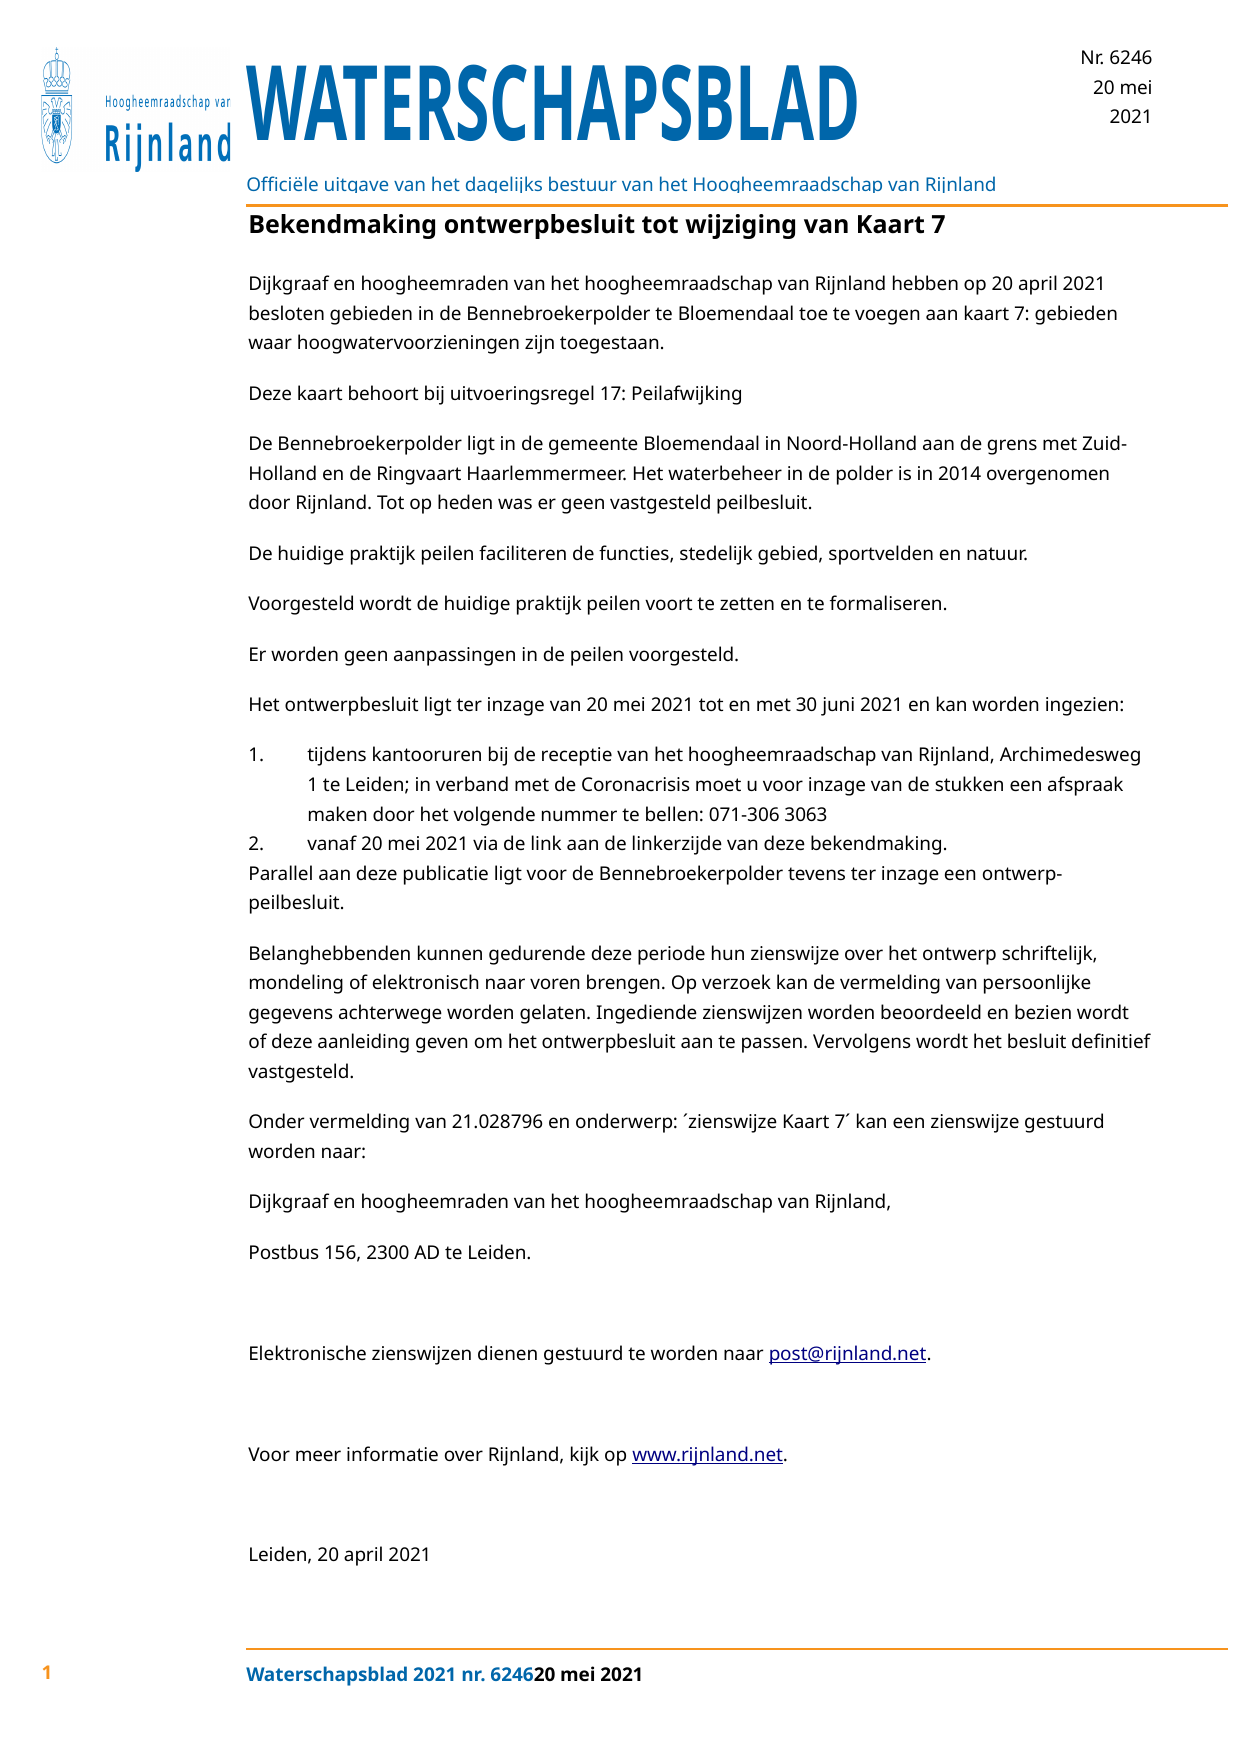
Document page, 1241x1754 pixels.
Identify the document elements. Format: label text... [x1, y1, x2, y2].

text Dijkgraaf en hoogheemraden van het hoogheemraadschap van Rijnland, [248, 1189, 1152, 1214]
text Het ontwerpbesluit ligt ter inzage van 20 mei 2021 tot en met 30 juni 2021 en kan worden ingezien: [248, 691, 1152, 717]
picture [41, 47, 231, 172]
list tijdens kantooruren bij de receptie van het hoogheemraadschap van Rijnland, Archimedesweg 1 te Leiden; in verband met de Coronacrisis moet u voor inzage van de stukken een afspraak maken door het volgende nummer te bellen: 071-306 3063 [248, 742, 1152, 826]
text De Bennebroekerpolder ligt in de gemeente Bloemendaal in Noord-Holland aan de grens met Zuid-Holland en de Ringvaart Haarlemmermeer. Het waterbeheer in de polder is in 2014 overgenomen door Rijnland. Tot op heden was er geen vastgesteld peilbesluit. [248, 430, 1152, 515]
list vanaf 20 mei 2021 via de link aan de linkerzijde van deze bekendmaking. [248, 830, 1152, 856]
text Bekendmaking ontwerpbesluit tot wijziging van Kaart 7 [248, 207, 1152, 241]
text De huidige praktijk peilen faciliteren de functies, stedelijk gebied, sportvelden en natuur. [248, 540, 1152, 566]
text Voor meer informatie over Rijnland, kijk op www.rijnland.net. [248, 1441, 1152, 1466]
text Elektronische zienswijzen dienen gestuurd te worden naar post@rijnland.net. [248, 1340, 1152, 1366]
text Leiden, 20 april 2021 [248, 1542, 1152, 1567]
text Parallel aan deze publicatie ligt voor de Bennebroekerpolder tevens ter inzage een ontwerp-peilbesluit. [248, 860, 1152, 915]
text Er worden geen aanpassingen in de peilen voorgesteld. [248, 641, 1152, 666]
text Dijkgraaf en hoogheemraden van het hoogheemraadschap van Rijnland hebben op 20 april 2021 besloten gebieden in de Bennebroekerpolder te Bloemendaal toe te voegen aan kaart 7: gebieden waar hoogwatervoorzieningen zijn toegestaan. [248, 270, 1152, 355]
text Belanghebbenden kunnen gedurende deze periode hun zienswijze over het ontwerp schriftelijk, mondeling of elektronisch naar voren brengen. Op verzoek kan de vermelding van persoonlijke gegevens achterwege worden gelaten. Ingediende zienswijzen worden beoordeeld en bezien wordt of deze aanleiding geven om het ontwerpbesluit aan te passen. Vervolgens wordt het besluit definitief vastgesteld. [248, 940, 1152, 1084]
text Postbus 156, 2300 AD te Leiden. [248, 1239, 1152, 1265]
text Deze kaart behoort bij uitvoeringsregel 17: Peilafwijking [248, 380, 1152, 406]
text Voorgesteld wordt de huidige praktijk peilen voort te zetten en te formaliseren. [248, 590, 1152, 616]
text Onder vermelding van 21.028796 en onderwerp: ´zienswijze Kaart 7´ kan een zienswijze gestuurd worden naar: [248, 1109, 1152, 1164]
